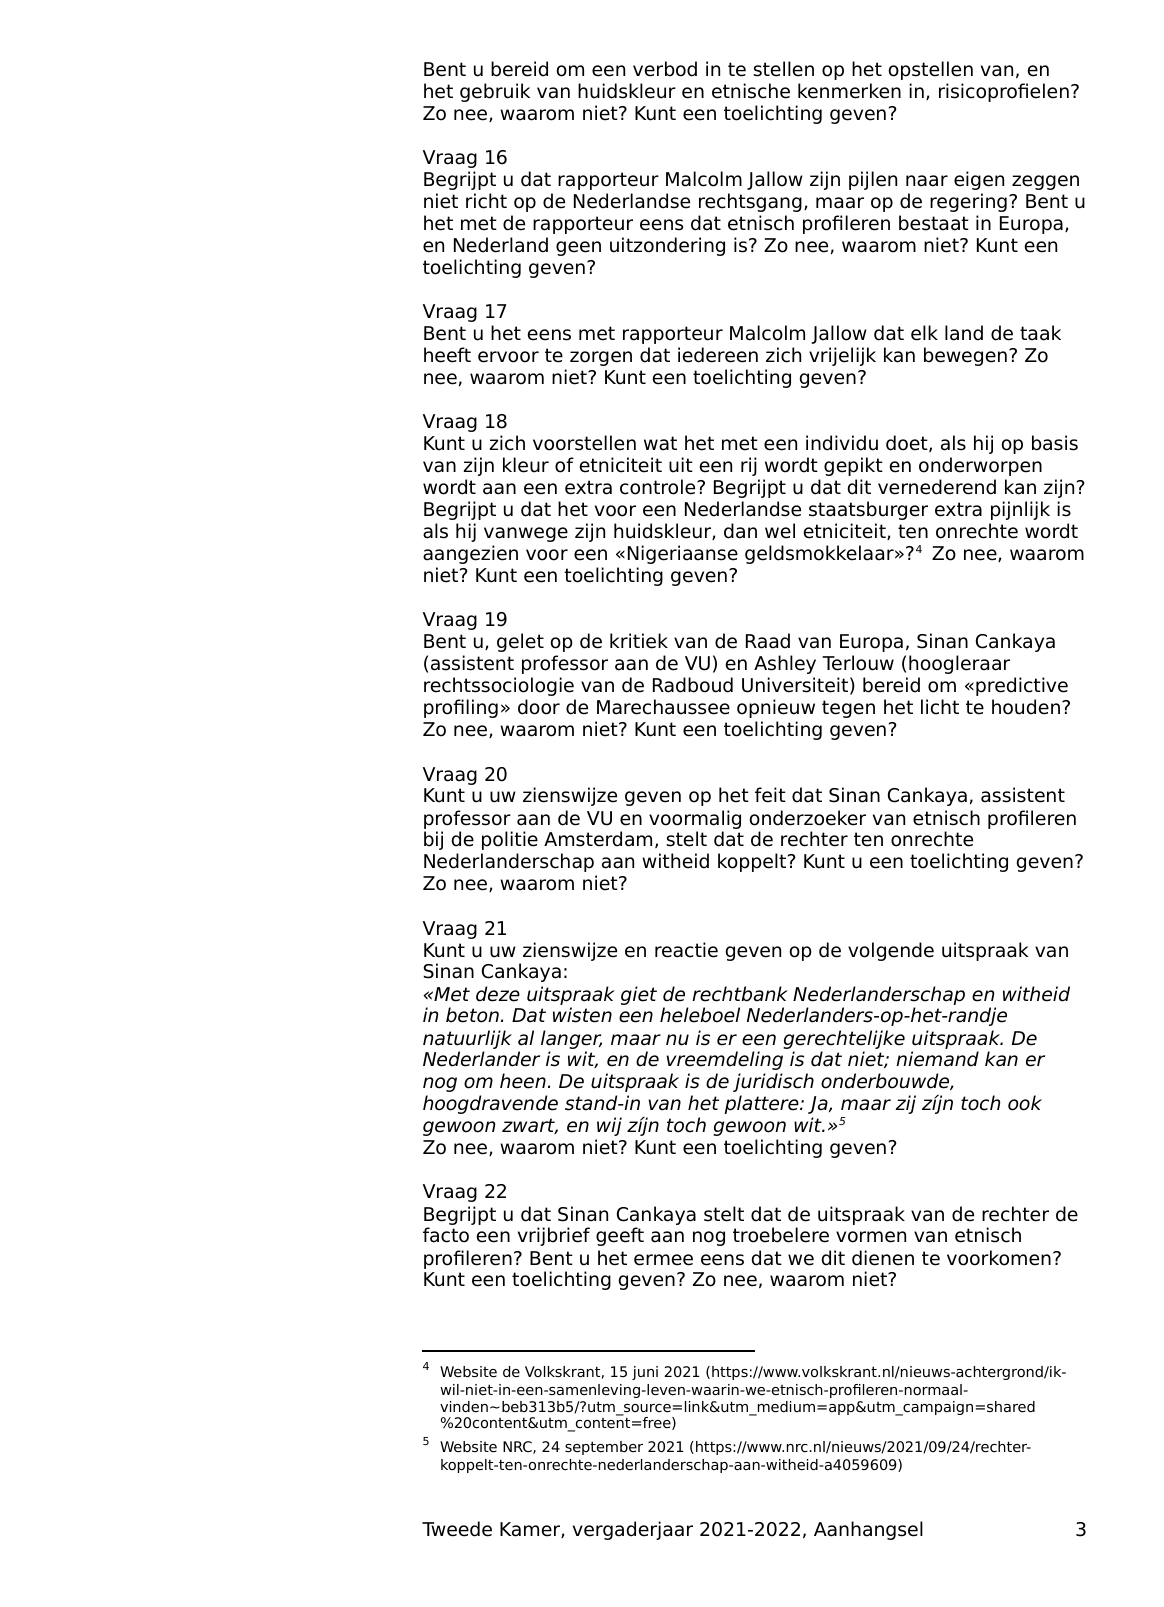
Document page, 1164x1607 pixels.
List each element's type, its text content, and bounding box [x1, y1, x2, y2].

text Vraag 17 [422, 301, 1087, 323]
text Kunt u uw zienswijze geven op het feit dat Sinan Cankaya, assistent professor aan de VU en voormalig onderzoeker van etnisch profileren bij de politie Amsterdam, stelt dat de rechter ten onrechte Nederlanderschap aan witheid koppelt? Kunt u een toelichting geven? Zo nee, waarom niet? [422, 785, 1087, 895]
text Kunt u uw zienswijze en reactie geven op de volgende uitspraak van Sinan Cankaya: [422, 939, 1087, 983]
text Begrijpt u dat Sinan Cankaya stelt dat de uitspraak van de rechter de facto een vrijbrief geeft aan nog troebelere vormen van etnisch profileren? Bent u het ermee eens dat we dit dienen te voorkomen? Kunt een toelichting geven? Zo nee, waarom niet? [422, 1203, 1087, 1291]
text Kunt u zich voorstellen wat het met een individu doet, als hij op basis van zijn kleur of etniciteit uit een rij wordt gepikt en onderworpen wordt aan een extra controle? Begrijpt u dat dit vernederend kan zijn? Begrijpt u dat het voor een Nederlandse staatsburger extra pijnlijk is als hij vanwege zijn huidskleur, dan wel etniciteit, ten onrechte wordt aangezien voor een «Nigeriaanse geldsmokkelaar»? Zo nee, waarom niet? Kunt een toelichting geven? [422, 433, 1087, 587]
text Zo nee, waarom niet? Kunt een toelichting geven? [422, 1137, 1087, 1159]
text Vraag 22 [422, 1181, 1087, 1203]
text Bent u bereid om een verbod in te stellen op het opstellen van, en het gebruik van huidskleur en etnische kenmerken in, risicoprofielen? Zo nee, waarom niet? Kunt een toelichting geven? [422, 59, 1087, 125]
text Vraag 21 [422, 917, 1087, 939]
text Bent u, gelet op de kritiek van de Raad van Europa, Sinan Cankaya (assistent professor aan de VU) en Ashley Terlouw (hoogleraar rechtssociologie van de Radboud Universiteit) bereid om «predictive profiling» door de Marechaussee opnieuw tegen het licht te houden? Zo nee, waarom niet? Kunt een toelichting geven? [422, 631, 1087, 741]
text Begrijpt u dat rapporteur Malcolm Jallow zijn pijlen naar eigen zeggen niet richt op de Nederlandse rechtsgang, maar op de regering? Bent u het met de rapporteur eens dat etnisch profileren bestaat in Europa, en Nederland geen uitzondering is? Zo nee, waarom niet? Kunt een toelichting geven? [422, 169, 1087, 279]
text Website de Volkskrant, 15 juni 2021 (https://www.volkskrant.nl/nieuws-achtergrond/ik-wil-niet-in-een-samenleving-leven-waarin-we-etnisch-profileren-normaal-vinden~beb313b5/?utm_source=link&utm_medium=app&utm_campaign=shared%20content&utm_content=free) [422, 1360, 1087, 1432]
text «Met deze uitspraak giet de rechtbank Nederlanderschap en witheid in beton. Dat wisten een heleboel Nederlanders-op-het-randje natuurlijk al langer, maar nu is er een gerechtelijke uitspraak. De Nederlander is wit, en de vreemdeling is dat niet; niemand kan er nog om heen. De uitspraak is de juridisch onderbouwde, hoogdravende stand-in van het plattere: Ja, maar zij zíjn toch ook gewoon zwart, en wij zíjn toch gewoon wit.» [422, 983, 1087, 1137]
text Vraag 18 [422, 411, 1087, 433]
text Vraag 19 [422, 609, 1087, 631]
text Vraag 20 [422, 763, 1087, 785]
text Website NRC, 24 september 2021 (https://www.nrc.nl/nieuws/2021/09/24/rechter-koppelt-ten-onrechte-nederlanderschap-aan-witheid-a4059609) [422, 1435, 1087, 1474]
text Bent u het eens met rapporteur Malcolm Jallow dat elk land de taak heeft ervoor te zorgen dat iedereen zich vrijelijk kan bewegen? Zo nee, waarom niet? Kunt een toelichting geven? [422, 323, 1087, 389]
text Vraag 16 [422, 147, 1087, 169]
